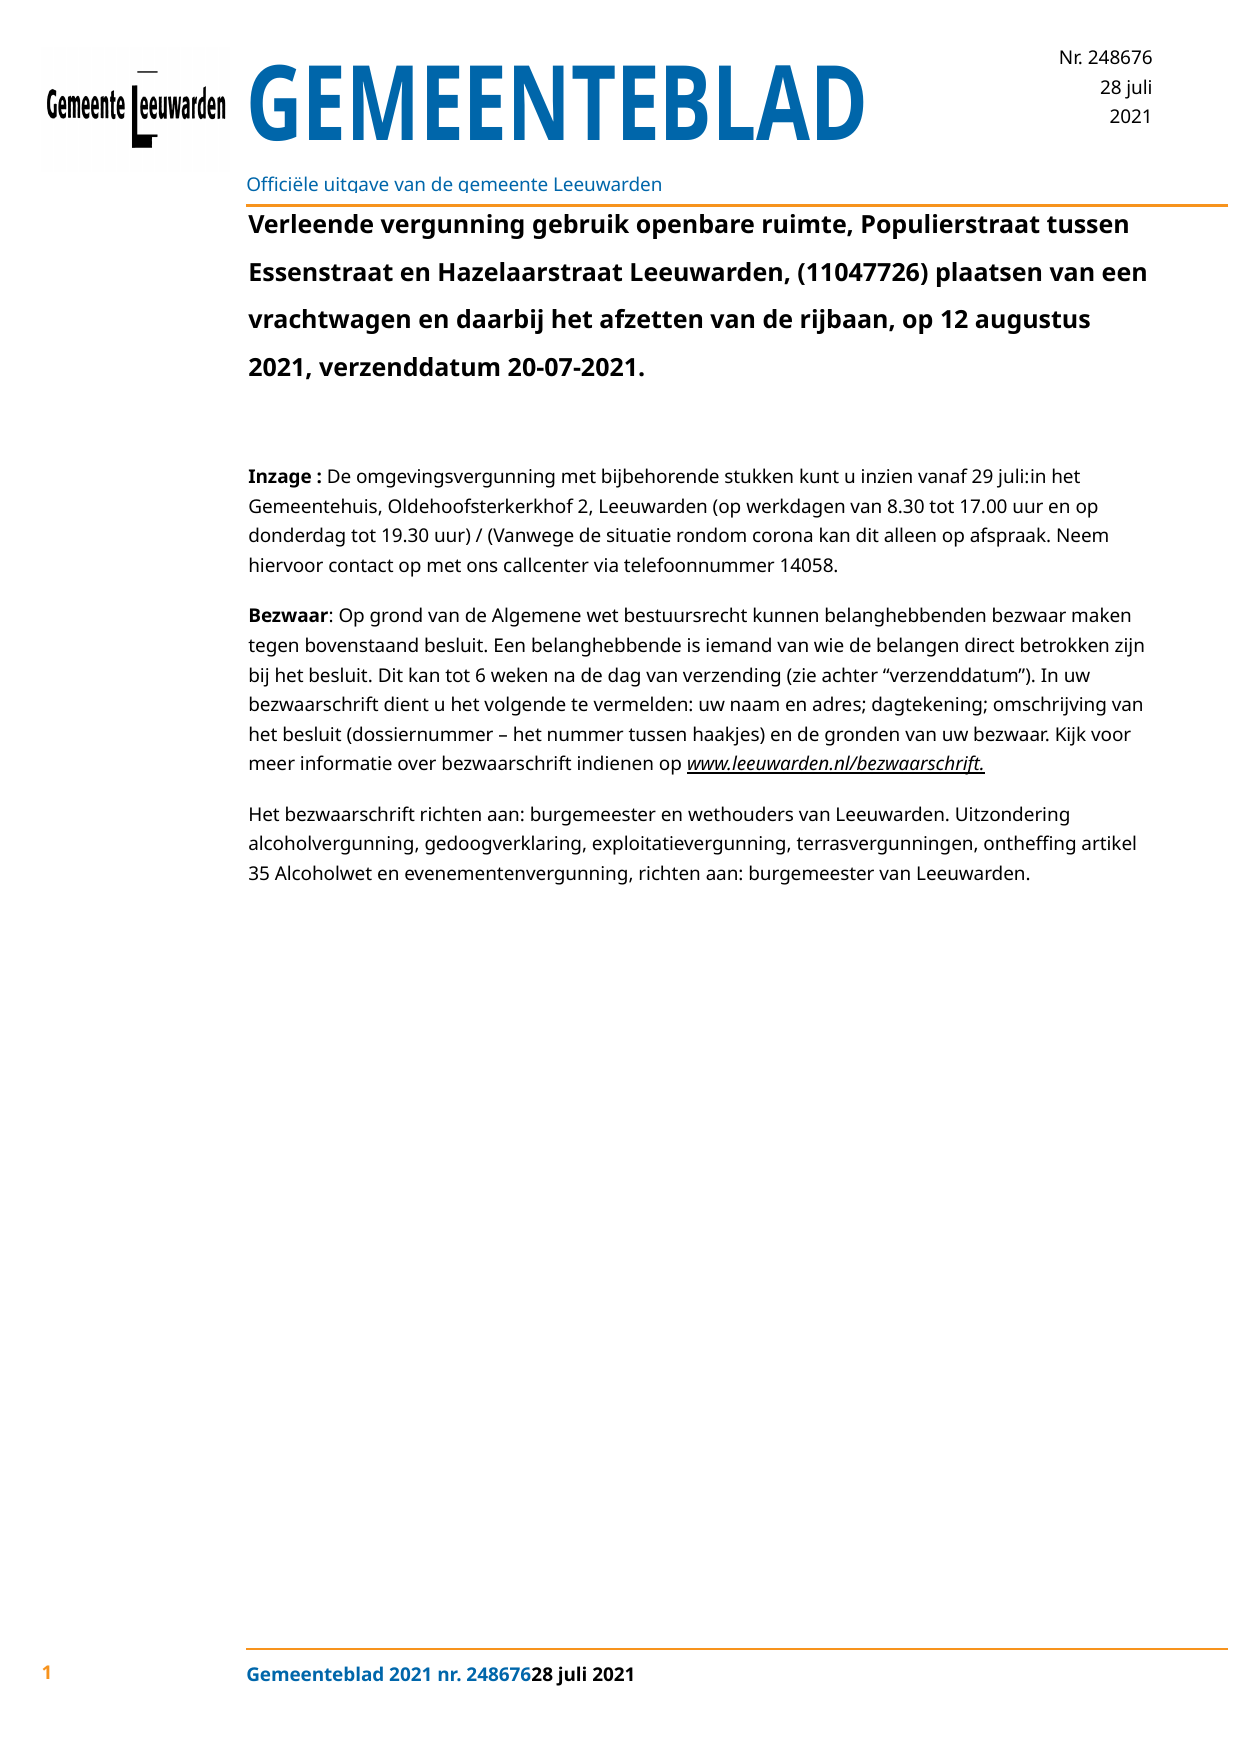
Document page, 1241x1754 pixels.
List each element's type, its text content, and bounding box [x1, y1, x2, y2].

text Bezwaar: Op grond van de Algemene wet bestuursrecht kunnen belanghebbenden bezwaar maken tegen bovenstaand besluit. Een belanghebbende is iemand van wie de belangen direct betrokken zijn bij het besluit. Dit kan tot 6 weken na de dag van verzending (zie achter “verzenddatum”). In uw bezwaarschrift dient u het volgende te vermelden: uw naam en adres; dagtekening; omschrijving van het besluit (dossiernummer – het nummer tussen haakjes) en de gronden van uw bezwaar. Kijk voor meer informatie over bezwaarschrift indienen op www.leeuwarden.nl/bezwaarschrift. [248, 603, 1152, 776]
picture [41, 47, 231, 172]
text Verleende vergunning gebruik openbare ruimte, Populierstraat tussen Essenstraat en Hazelaarstraat Leeuwarden, (11047726) plaatsen van een vrachtwagen en daarbij het afzetten van de rijbaan, op 12 augustus 2021, verzenddatum 20-07-2021. [248, 207, 1152, 384]
text Het bezwaarschrift richten aan: burgemeester en wethouders van Leeuwarden. Uitzondering alcoholvergunning, gedoogverklaring, exploitatievergunning, terrasvergunningen, ontheffing artikel 35 Alcoholwet en evenementenvergunning, richten aan: burgemeester van Leeuwarden. [248, 801, 1152, 886]
text Inzage : De omgevingsvergunning met bijbehorende stukken kunt u inzien vanaf 29 juli:in het Gemeentehuis, Oldehoofsterkerkhof 2, Leeuwarden (op werkdagen van 8.30 tot 17.00 uur en op donderdag tot 19.30 uur) / (Vanwege de situatie rondom corona kan dit alleen op afspraak. Neem hiervoor contact op met ons callcenter via telefoonnummer 14058. [248, 463, 1152, 578]
